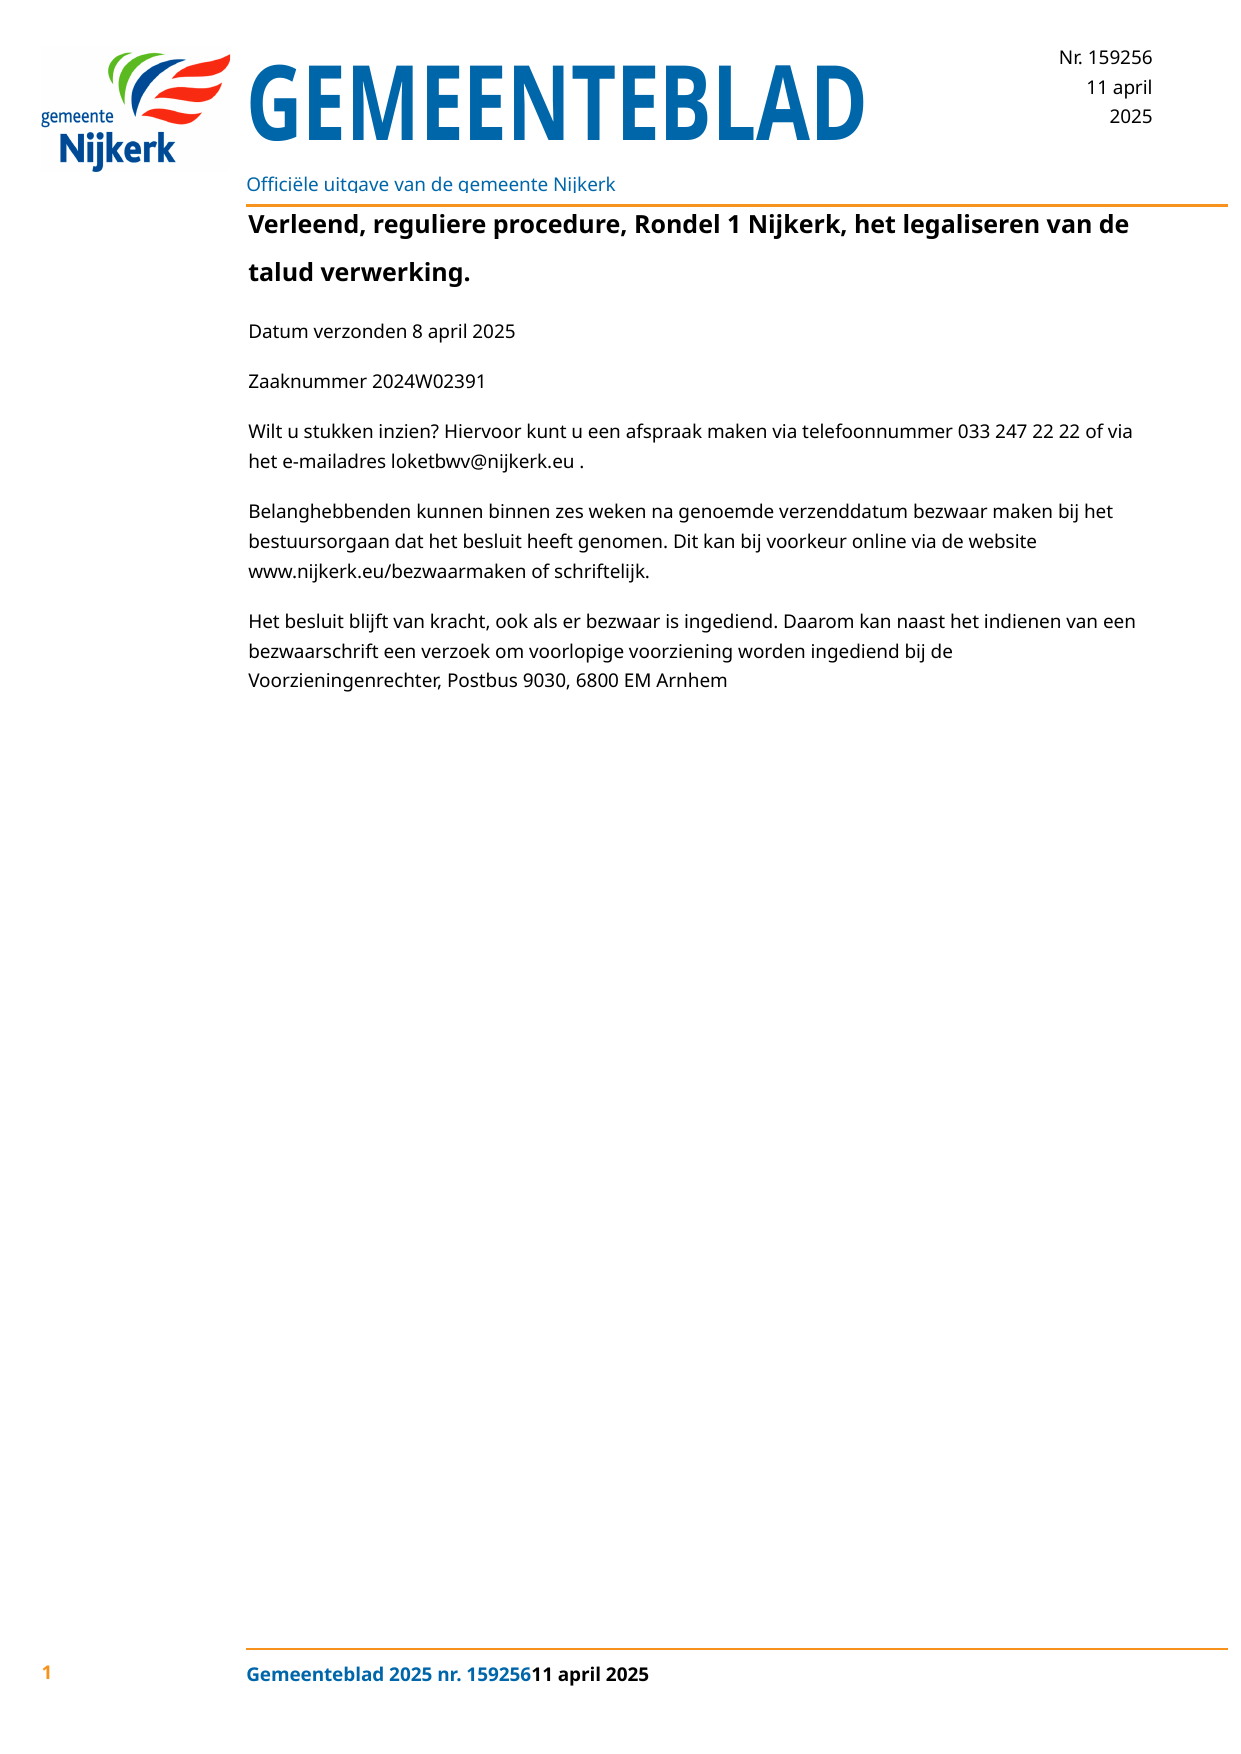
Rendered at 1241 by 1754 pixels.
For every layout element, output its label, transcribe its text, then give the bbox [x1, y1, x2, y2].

text Datum verzonden 8 april 2025 [248, 318, 1152, 344]
text Het besluit blijft van kracht, ook als er bezwaar is ingediend. Daarom kan naast het indienen van een bezwaarschrift een verzoek om voorlopige voorziening worden ingediend bij de Voorzieningenrechter, Postbus 9030, 6800 EM Arnhem [248, 608, 1152, 693]
text Zaaknummer 2024W02391 [248, 368, 1152, 394]
text Wilt u stukken inzien? Hiervoor kunt u een afspraak maken via telefoonnummer 033 247 22 22 of via het e-mailadres loketbwv@nijkerk.eu . [248, 419, 1152, 474]
picture [41, 47, 231, 172]
text Verleend, reguliere procedure, Rondel 1 Nijkerk, het legaliseren van de talud verwerking. [248, 207, 1152, 288]
text Belanghebbenden kunnen binnen zes weken na genoemde verzenddatum bezwaar maken bij het bestuursorgaan dat het besluit heeft genomen. Dit kan bij voorkeur online via de website www.nijkerk.eu/bezwaarmaken of schriftelijk. [248, 499, 1152, 584]
